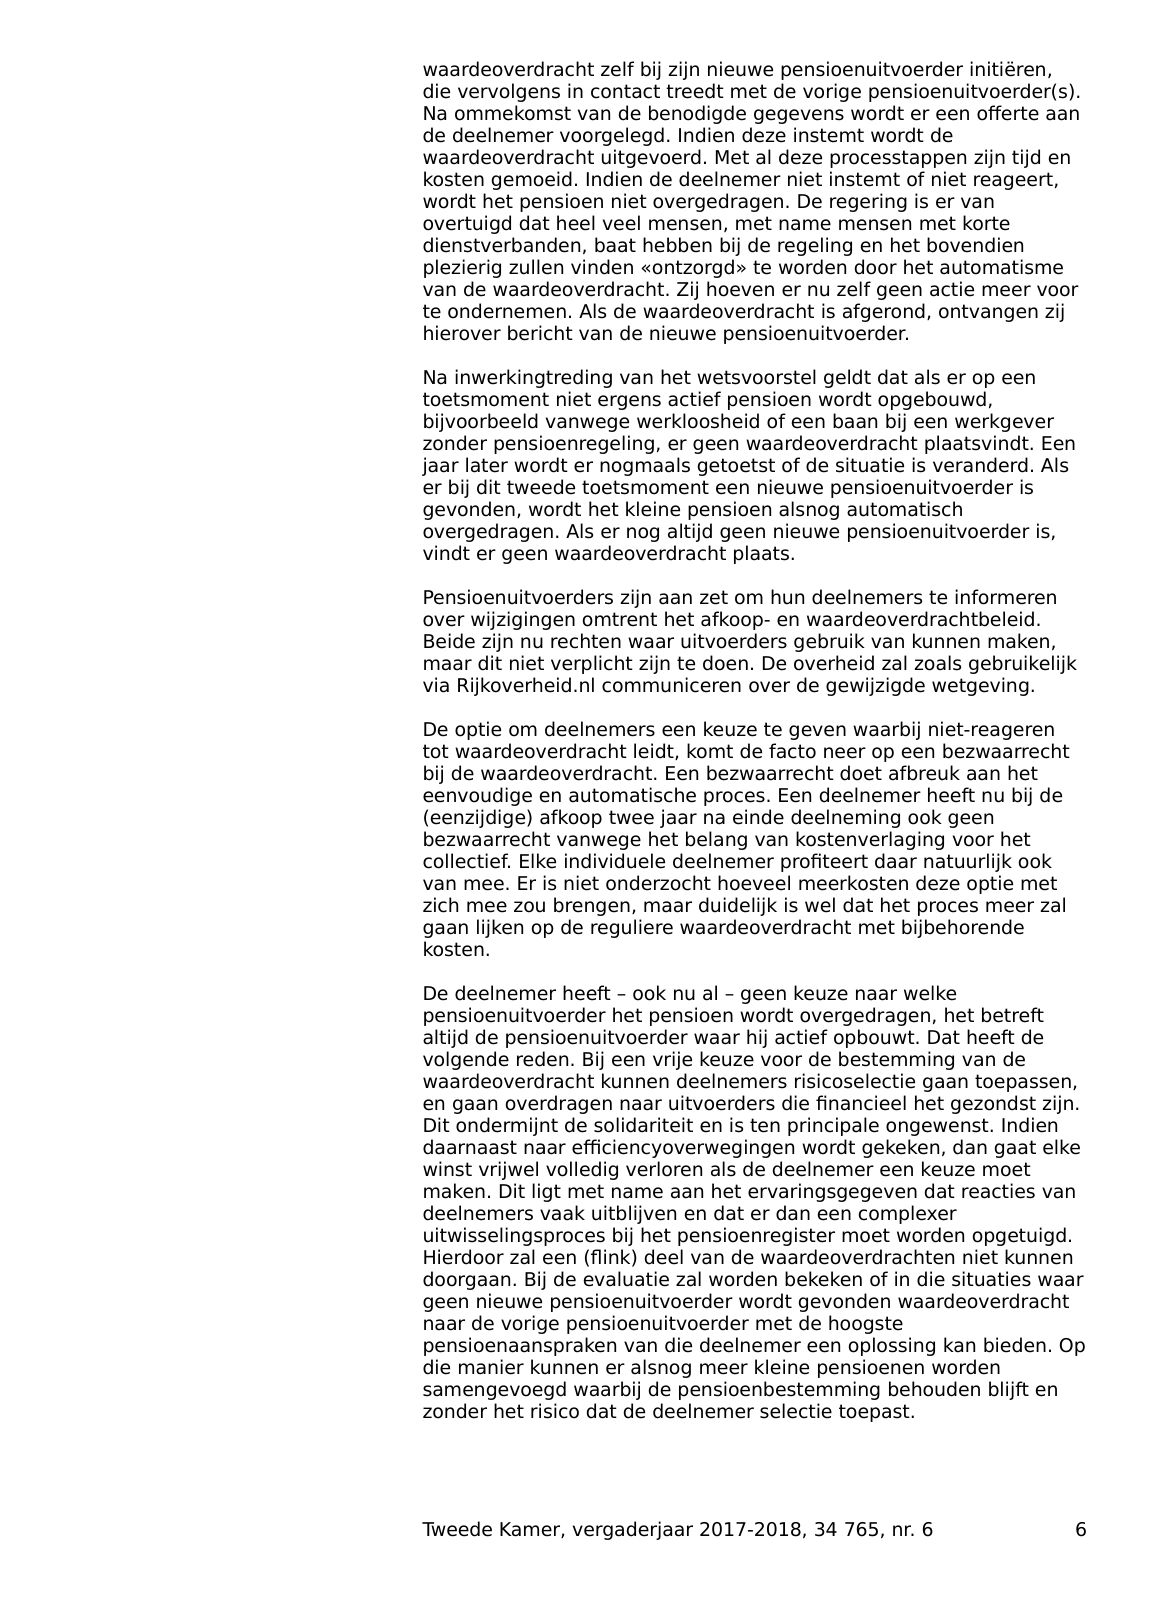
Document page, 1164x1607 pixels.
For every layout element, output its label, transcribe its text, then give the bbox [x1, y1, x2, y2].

text Pensioenuitvoerders zijn aan zet om hun deelnemers te informeren over wijzigingen omtrent het afkoop- en waardeoverdrachtbeleid. Beide zijn nu rechten waar uitvoerders gebruik van kunnen maken, maar dit niet verplicht zijn te doen. De overheid zal zoals gebruikelijk via Rijkoverheid.nl communiceren over de gewijzigde wetgeving. [422, 587, 1087, 697]
text Na inwerkingtreding van het wetsvoorstel geldt dat als er op een toetsmoment niet ergens actief pensioen wordt opgebouwd, bijvoorbeeld vanwege werkloosheid of een baan bij een werkgever zonder pensioenregeling, er geen waardeoverdracht plaatsvindt. Een jaar later wordt er nogmaals getoetst of de situatie is veranderd. Als er bij dit tweede toetsmoment een nieuwe pensioenuitvoerder is gevonden, wordt het kleine pensioen alsnog automatisch overgedragen. Als er nog altijd geen nieuwe pensioenuitvoerder is, vindt er geen waardeoverdracht plaats. [422, 367, 1087, 565]
text waardeoverdracht zelf bij zijn nieuwe pensioenuitvoerder initiëren, die vervolgens in contact treedt met de vorige pensioenuitvoerder(s). Na ommekomst van de benodigde gegevens wordt er een offerte aan de deelnemer voorgelegd. Indien deze instemt wordt de waardeoverdracht uitgevoerd. Met al deze processtappen zijn tijd en kosten gemoeid. Indien de deelnemer niet instemt of niet reageert, wordt het pensioen niet overgedragen. De regering is er van overtuigd dat heel veel mensen, met name mensen met korte dienstverbanden, baat hebben bij de regeling en het bovendien plezierig zullen vinden «ontzorgd» te worden door het automatisme van de waardeoverdracht. Zij hoeven er nu zelf geen actie meer voor te ondernemen. Als de waardeoverdracht is afgerond, ontvangen zij hierover bericht van de nieuwe pensioenuitvoerder. [422, 59, 1087, 345]
text De optie om deelnemers een keuze te geven waarbij niet-reageren tot waardeoverdracht leidt, komt de facto neer op een bezwaarrecht bij de waardeoverdracht. Een bezwaarrecht doet afbreuk aan het eenvoudige en automatische proces. Een deelnemer heeft nu bij de (eenzijdige) afkoop twee jaar na einde deelneming ook geen bezwaarrecht vanwege het belang van kostenverlaging voor het collectief. Elke individuele deelnemer profiteert daar natuurlijk ook van mee. Er is niet onderzocht hoeveel meerkosten deze optie met zich mee zou brengen, maar duidelijk is wel dat het proces meer zal gaan lijken op de reguliere waardeoverdracht met bijbehorende kosten. [422, 719, 1087, 961]
text De deelnemer heeft – ook nu al – geen keuze naar welke pensioenuitvoerder het pensioen wordt overgedragen, het betreft altijd de pensioenuitvoerder waar hij actief opbouwt. Dat heeft de volgende reden. Bij een vrije keuze voor de bestemming van de waardeoverdracht kunnen deelnemers risicoselectie gaan toepassen, en gaan overdragen naar uitvoerders die financieel het gezondst zijn. Dit ondermijnt de solidariteit en is ten principale ongewenst. Indien daarnaast naar efficiencyoverwegingen wordt gekeken, dan gaat elke winst vrijwel volledig verloren als de deelnemer een keuze moet maken. Dit ligt met name aan het ervaringsgegeven dat reacties van deelnemers vaak uitblijven en dat er dan een complexer uitwisselingsproces bij het pensioenregister moet worden opgetuigd. Hierdoor zal een (flink) deel van de waardeoverdrachten niet kunnen doorgaan. Bij de evaluatie zal worden bekeken of in die situaties waar geen nieuwe pensioenuitvoerder wordt gevonden waardeoverdracht naar de vorige pensioenuitvoerder met de hoogste pensioenaanspraken van die deelnemer een oplossing kan bieden. Op die manier kunnen er alsnog meer kleine pensioenen worden samengevoegd waarbij de pensioenbestemming behouden blijft en zonder het risico dat de deelnemer selectie toepast. [422, 983, 1087, 1423]
